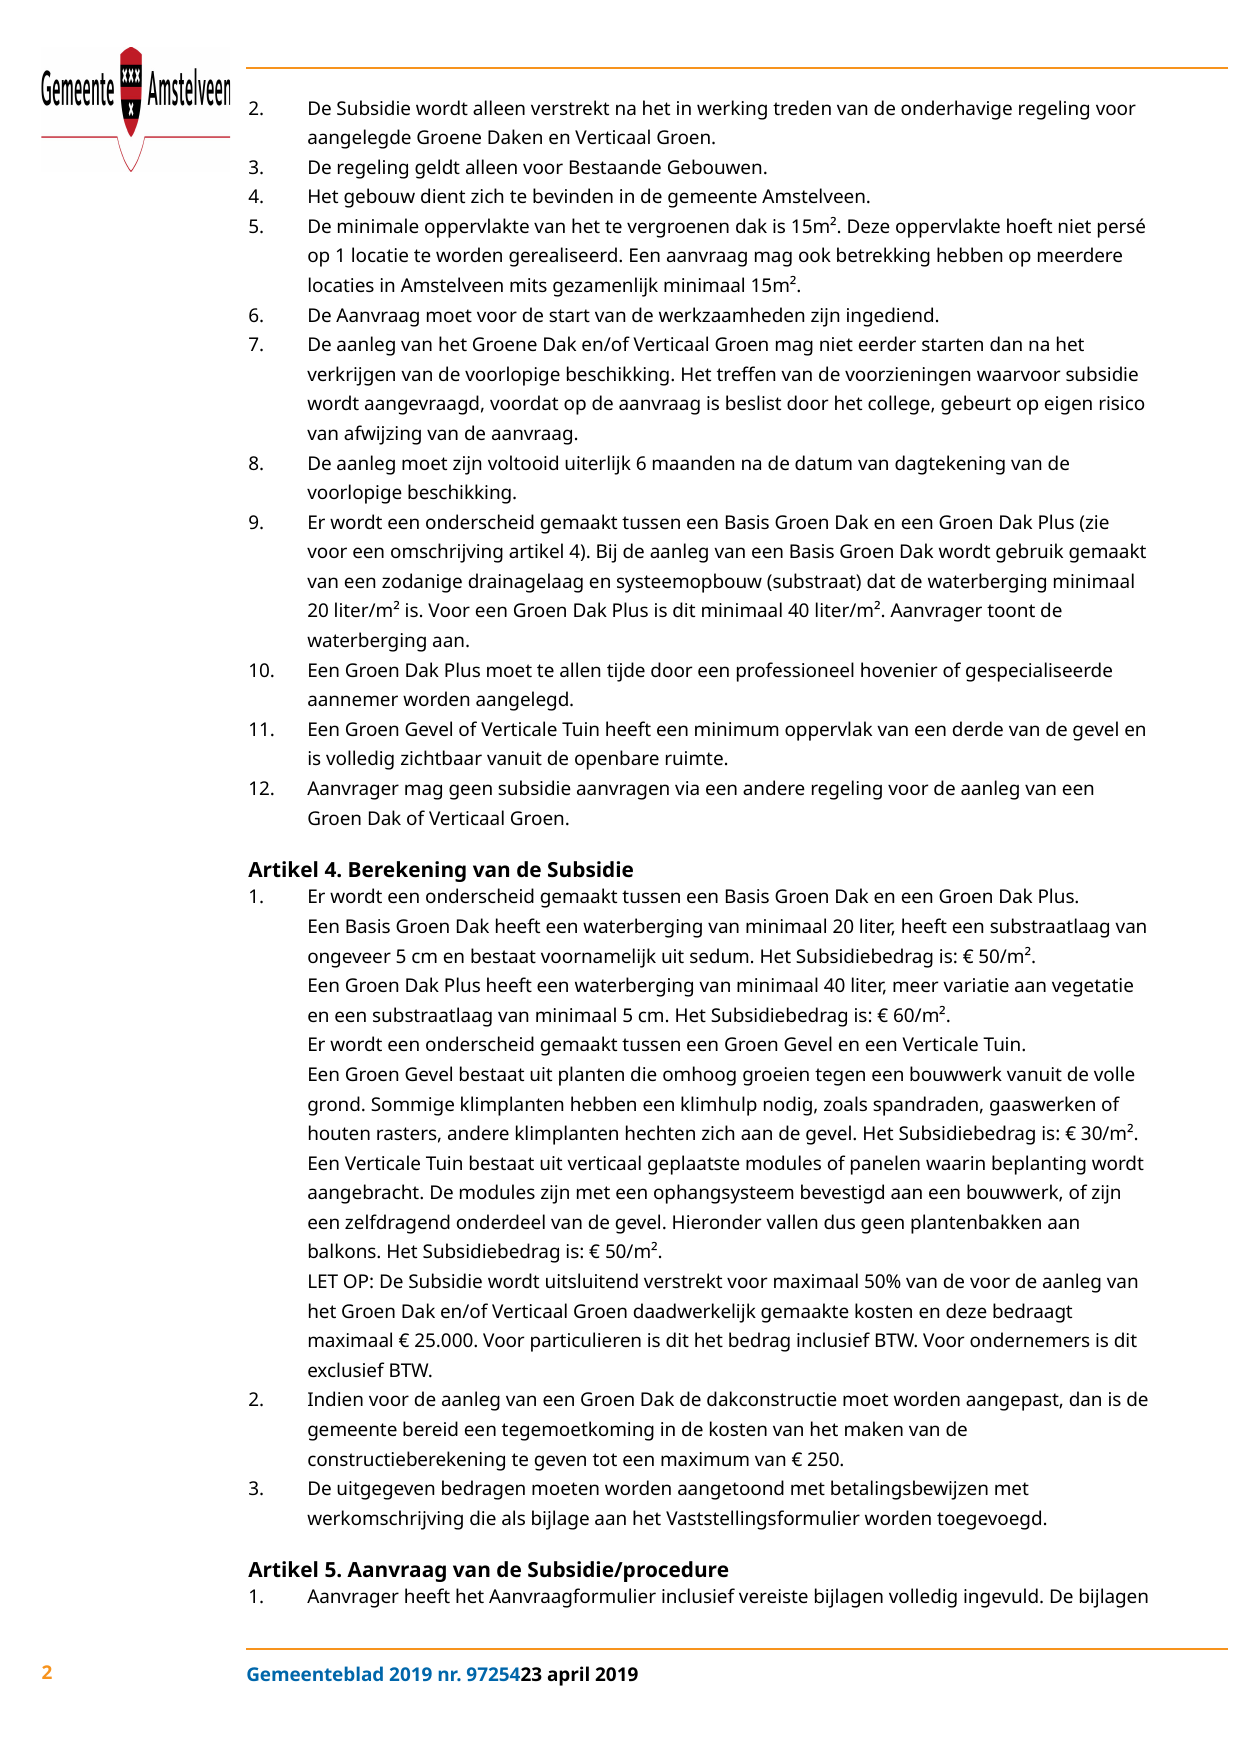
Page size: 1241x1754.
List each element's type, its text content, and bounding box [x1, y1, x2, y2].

list De Subsidie wordt alleen verstrekt na het in werking treden van de onderhavige regeling voor aangelegde Groene Daken en Verticaal Groen. [248, 95, 1152, 150]
list Het gebouw dient zich te bevinden in de gemeente Amstelveen. [248, 183, 1152, 209]
list Een Basis Groen Dak heeft een waterberging van minimaal 20 liter, heeft een substraatlaag van ongeveer 5 cm en bestaat voornamelijk uit sedum. Het Subsidiebedrag is: € 50/m². [248, 913, 1152, 968]
list Er wordt een onderscheid gemaakt tussen een Basis Groen Dak en een Groen Dak Plus (zie voor een omschrijving artikel 4). Bij de aanleg van een Basis Groen Dak wordt gebruik gemaakt van een zodanige drainagelaag en systeemopbouw (substraat) dat de waterberging minimaal 20 liter/m² is. Voor een Groen Dak Plus is dit minimaal 40 liter/m². Aanvrager toont de waterberging aan. [248, 509, 1152, 653]
text Artikel 5. Aanvraag van de Subsidie/procedure [248, 1555, 1152, 1584]
picture [41, 47, 231, 172]
list Er wordt een onderscheid gemaakt tussen een Groen Gevel en een Verticale Tuin. [248, 1032, 1152, 1057]
list LET OP: De Subsidie wordt uitsluitend verstrekt voor maximaal 50% van de voor de aanleg van het Groen Dak en/of Verticaal Groen daadwerkelijk gemaakte kosten en deze bedraagt maximaal € 25.000. Voor particulieren is dit het bedrag inclusief BTW. Voor ondernemers is dit exclusief BTW. [248, 1268, 1152, 1383]
list De aanleg van het Groene Dak en/of Verticaal Groen mag niet eerder starten dan na het verkrijgen van de voorlopige beschikking. Het treffen van de voorzieningen waarvoor subsidie wordt aangevraagd, voordat op de aanvraag is beslist door het college, gebeurt op eigen risico van afwijzing van de aanvraag. [248, 331, 1152, 446]
list De regeling geldt alleen voor Bestaande Gebouwen. [248, 154, 1152, 180]
list Een Groen Dak Plus moet te allen tijde door een professioneel hovenier of gespecialiseerde aannemer worden aangelegd. [248, 657, 1152, 712]
list Een Groen Gevel bestaat uit planten die omhoog groeien tegen een bouwwerk vanuit de volle grond. Sommige klimplanten hebben een klimhulp nodig, zoals spandraden, gaaswerken of houten rasters, andere klimplanten hechten zich aan de gevel. Het Subsidiebedrag is: € 30/m². [248, 1061, 1152, 1146]
list De minimale oppervlakte van het te vergroenen dak is 15m². Deze oppervlakte hoeft niet persé op 1 locatie te worden gerealiseerd. Een aanvraag mag ook betrekking hebben op meerdere locaties in Amstelveen mits gezamenlijk minimaal 15m². [248, 213, 1152, 298]
list Een Groen Dak Plus heeft een waterberging van minimaal 40 liter, meer variatie aan vegetatie en een substraatlaag van minimaal 5 cm. Het Subsidiebedrag is: € 60/m². [248, 972, 1152, 1028]
list Aanvrager mag geen subsidie aanvragen via een andere regeling voor de aanleg van een Groen Dak of Verticaal Groen. [248, 775, 1152, 831]
list Indien voor de aanleg van een Groen Dak de dakconstructie moet worden aangepast, dan is de gemeente bereid een tegemoetkoming in de kosten van het maken van de constructieberekening te geven tot een maximum van € 250. [248, 1387, 1152, 1471]
list De Aanvraag moet voor de start van de werkzaamheden zijn ingediend. [248, 302, 1152, 328]
list Een Verticale Tuin bestaat uit verticaal geplaatste modules of panelen waarin beplanting wordt aangebracht. De modules zijn met een ophangsysteem bevestigd aan een bouwwerk, of zijn een zelfdragend onderdeel van de gevel. Hieronder vallen dus geen plantenbakken aan balkons. Het Subsidiebedrag is: € 50/m². [248, 1150, 1152, 1264]
text Artikel 4. Berekening van de Subsidie [248, 855, 1152, 884]
list Er wordt een onderscheid gemaakt tussen een Basis Groen Dak en een Groen Dak Plus. [248, 884, 1152, 909]
list Een Groen Gevel of Verticale Tuin heeft een minimum oppervlak van een derde van de gevel en is volledig zichtbaar vanuit de openbare ruimte. [248, 716, 1152, 771]
list De uitgegeven bedragen moeten worden aangetoond met betalingsbewijzen met werkomschrijving die als bijlage aan het Vaststellingsformulier worden toegevoegd. [248, 1475, 1152, 1531]
list Aanvrager heeft het Aanvraagformulier inclusief vereiste bijlagen volledig ingevuld. De bijlagen [248, 1584, 1152, 1609]
list De aanleg moet zijn voltooid uiterlijk 6 maanden na de datum van dagtekening van de voorlopige beschikking. [248, 450, 1152, 505]
